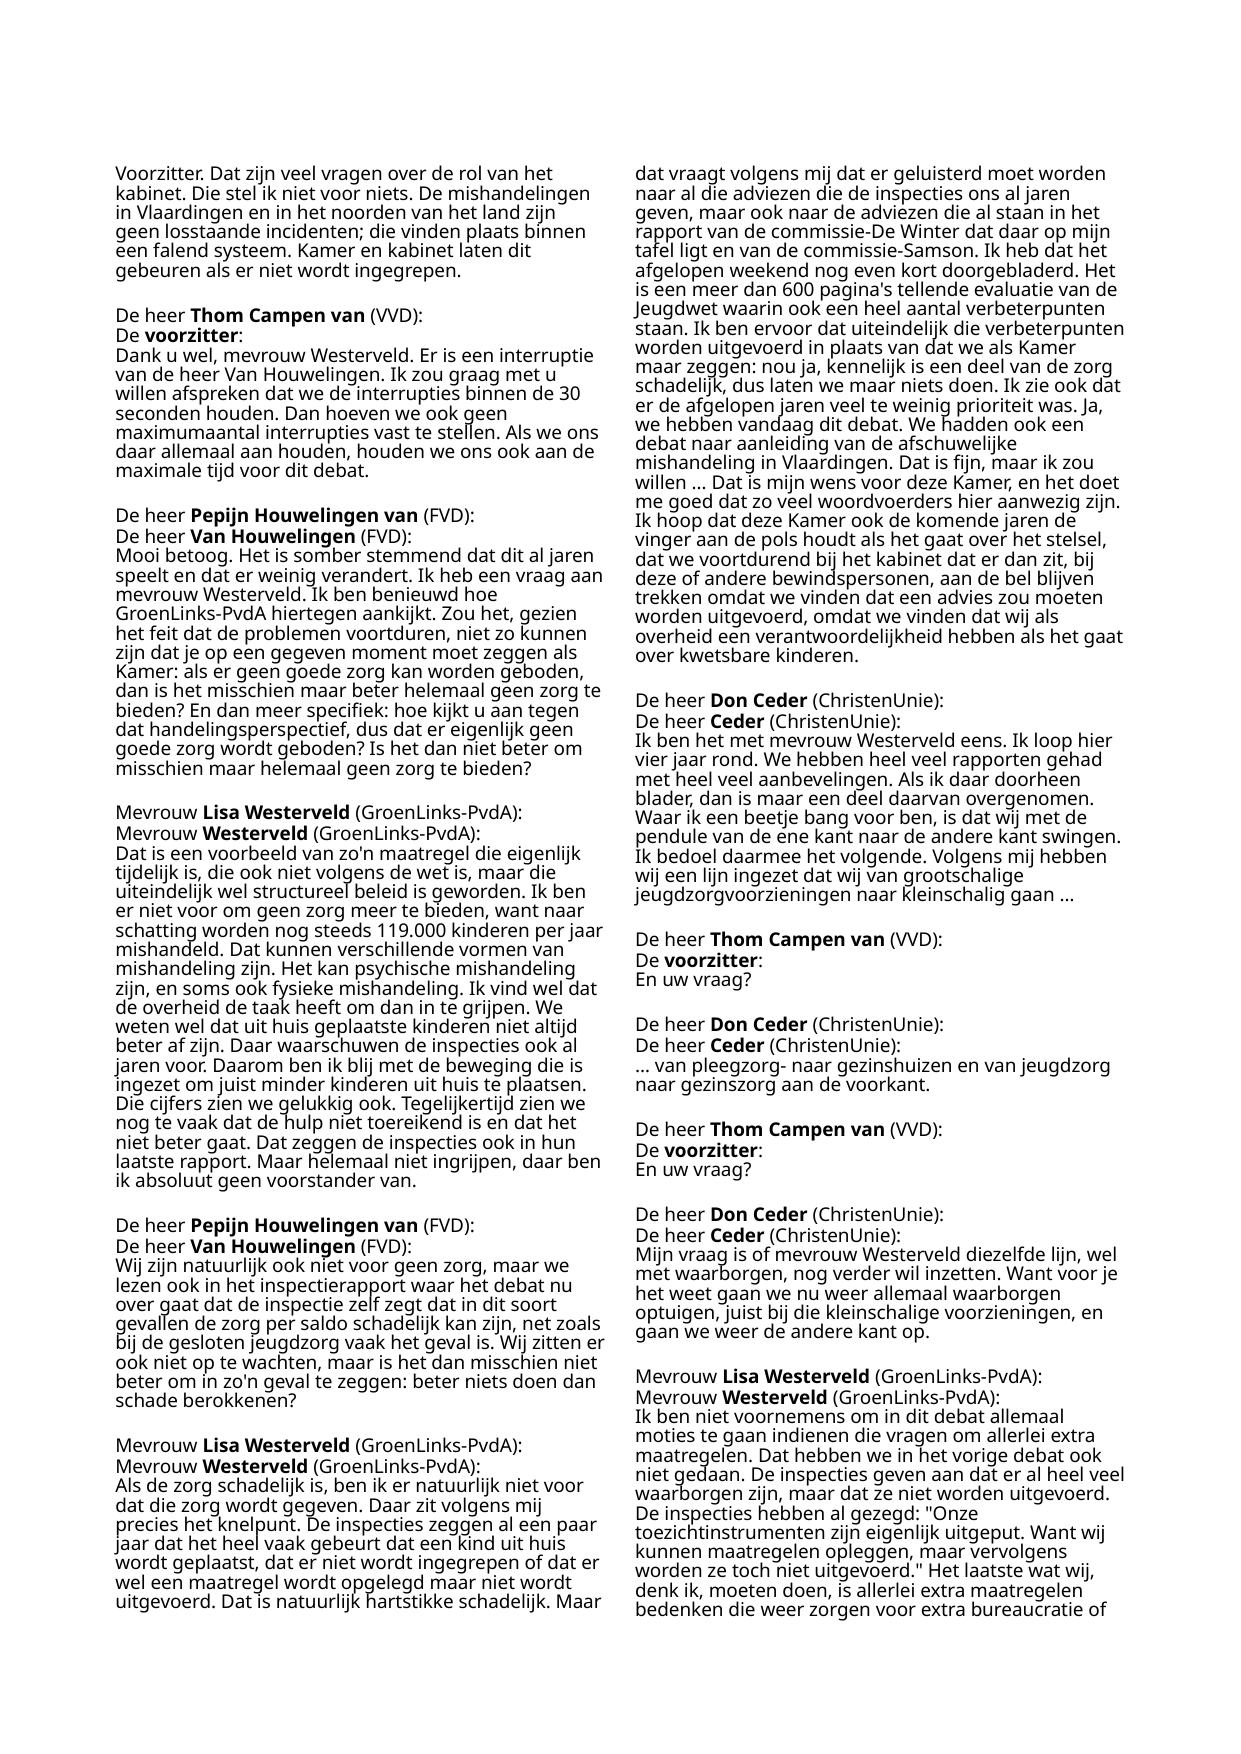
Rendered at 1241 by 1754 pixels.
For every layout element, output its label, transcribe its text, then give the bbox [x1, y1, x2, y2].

text De heer Pepijn Houwelingen van (FVD): [115, 1212, 605, 1238]
text Mevrouw Westerveld (GroenLinks-PvdA): [115, 825, 605, 844]
text Mevrouw Lisa Westerveld (GroenLinks-PvdA): [115, 799, 605, 825]
text De heer Thom Campen van (VVD): [115, 302, 605, 327]
text Voorzitter. Dat zijn veel vragen over de rol van het kabinet. Die stel ik niet voor niets. De mishandelingen in Vlaardingen en in het noorden van het land zijn geen losstaande incidenten; die vinden plaats binnen een falend systeem. Kamer en kabinet laten dit gebeuren als er niet wordt ingegrepen. [115, 165, 605, 281]
text De heer Van Houwelingen (FVD): [115, 1238, 605, 1257]
text Mijn vraag is of mevrouw Westerveld diezelfde lijn, wel met waarborgen, nog verder wil inzetten. Want voor je het weet gaan we nu weer allemaal waarborgen optuigen, juist bij die kleinschalige voorzieningen, en gaan we weer de andere kant op. [635, 1246, 1125, 1342]
text Wij zijn natuurlijk ook niet voor geen zorg, maar we lezen ook in het inspectierapport waar het debat nu over gaat dat de inspectie zelf zegt dat in dit soort gevallen de zorg per saldo schadelijk kan zijn, net zoals bij de gesloten jeugdzorg vaak het geval is. Wij zitten er ook niet op te wachten, maar is het dan misschien niet beter om in zo'n geval te zeggen: beter niets doen dan schade berokkenen? [115, 1257, 605, 1411]
text De heer Thom Campen van (VVD): [635, 1116, 1125, 1142]
text En uw vraag? [635, 1161, 1125, 1180]
text Mevrouw Westerveld (GroenLinks-PvdA): [635, 1389, 1125, 1408]
text Ik ben het met mevrouw Westerveld eens. Ik loop hier vier jaar rond. We hebben heel veel rapporten gehad met heel veel aanbevelingen. Als ik daar doorheen blader, dan is maar een deel daarvan overgenomen. Waar ik een beetje bang voor ben, is dat wij met de pendule van de ene kant naar de andere kant swingen. Ik bedoel daarmee het volgende. Volgens mij hebben wij een lijn ingezet dat wij van grootschalige jeugdzorgvoorzieningen naar kleinschalig gaan … [635, 732, 1125, 906]
text De heer Ceder (ChristenUnie): [635, 1037, 1125, 1057]
text De voorzitter: [635, 1142, 1125, 1161]
text De heer Don Ceder (ChristenUnie): [635, 1201, 1125, 1227]
text De heer Thom Campen van (VVD): [635, 926, 1125, 952]
text … van pleegzorg- naar gezinshuizen en van jeugdzorg naar gezinszorg aan de voorkant. [635, 1057, 1125, 1095]
text Dat is een voorbeeld van zo'n maatregel die eigenlijk tijdelijk is, die ook niet volgens de wet is, maar die uiteindelijk wel structureel beleid is geworden. Ik ben er niet voor om geen zorg meer te bieden, want naar schatting worden nog steeds 119.000 kinderen per jaar mishandeld. Dat kunnen verschillende vormen van mishandeling zijn. Het kan psychische mishandeling zijn, en soms ook fysieke mishandeling. Ik vind wel dat de overheid de taak heeft om dan in te grijpen. We weten wel dat uit huis geplaatste kinderen niet altijd beter af zijn. Daar waarschuwen de inspecties ook al jaren voor. Daarom ben ik blij met de beweging die is ingezet om juist minder kinderen uit huis te plaatsen. Die cijfers zien we gelukkig ook. Tegelijkertijd zien we nog te vaak dat de hulp niet toereikend is en dat het niet beter gaat. Dat zeggen de inspecties ook in hun laatste rapport. Maar helemaal niet ingrijpen, daar ben ik absoluut geen voorstander van. [115, 844, 605, 1191]
text De heer Ceder (ChristenUnie): [635, 1227, 1125, 1246]
text Als de zorg schadelijk is, ben ik er natuurlijk niet voor dat die zorg wordt gegeven. Daar zit volgens mij precies het knelpunt. De inspecties zeggen al een paar jaar dat het heel vaak gebeurt dat een kind uit huis wordt geplaatst, dat er niet wordt ingegrepen of dat er wel een maatregel wordt opgelegd maar niet wordt uitgevoerd. Dat is natuurlijk hartstikke schadelijk. Maar [115, 1477, 605, 1612]
text De heer Ceder (ChristenUnie): [635, 713, 1125, 732]
text Mevrouw Westerveld (GroenLinks-PvdA): [115, 1458, 605, 1477]
text Ik ben niet voornemens om in dit debat allemaal moties te gaan indienen die vragen om allerlei extra maatregelen. Dat hebben we in het vorige debat ook niet gedaan. De inspecties geven aan dat er al heel veel waarborgen zijn, maar dat ze niet worden uitgevoerd. De inspecties hebben al gezegd: "Onze toezichtinstrumenten zijn eigenlijk uitgeput. Want wij kunnen maatregelen opleggen, maar vervolgens worden ze toch niet uitgevoerd." Het laatste wat wij, denk ik, moeten doen, is allerlei extra maatregelen bedenken die weer zorgen voor extra bureaucratie of [635, 1408, 1125, 1620]
text De heer Pepijn Houwelingen van (FVD): [115, 502, 605, 528]
text Mevrouw Lisa Westerveld (GroenLinks-PvdA): [115, 1432, 605, 1458]
text De voorzitter: [115, 327, 605, 347]
text En uw vraag? [635, 971, 1125, 991]
text Mevrouw Lisa Westerveld (GroenLinks-PvdA): [635, 1363, 1125, 1389]
text dat vraagt volgens mij dat er geluisterd moet worden naar al die adviezen die de inspecties ons al jaren geven, maar ook naar de adviezen die al staan in het rapport van de commissie-De Winter dat daar op mijn tafel ligt en van de commissie-Samson. Ik heb dat het afgelopen weekend nog even kort doorgebladerd. Het is een meer dan 600 pagina's tellende evaluatie van de Jeugdwet waarin ook een heel aantal verbeterpunten staan. Ik ben ervoor dat uiteindelijk die verbeterpunten worden uitgevoerd in plaats van dat we als Kamer maar zeggen: nou ja, kennelijk is een deel van de zorg schadelijk, dus laten we maar niets doen. Ik zie ook dat er de afgelopen jaren veel te weinig prioriteit was. Ja, we hebben vandaag dit debat. We hadden ook een debat naar aanleiding van de afschuwelijke mishandeling in Vlaardingen. Dat is fijn, maar ik zou willen … Dat is mijn wens voor deze Kamer, en het doet me goed dat zo veel woordvoerders hier aanwezig zijn. Ik hoop dat deze Kamer ook de komende jaren de vinger aan de pols houdt als het gaat over het stelsel, dat we voortdurend bij het kabinet dat er dan zit, bij deze of andere bewindspersonen, aan de bel blijven trekken omdat we vinden dat een advies zou moeten worden uitgevoerd, omdat we vinden dat wij als overheid een verantwoordelijkheid hebben als het gaat over kwetsbare kinderen. [635, 165, 1125, 666]
text Mooi betoog. Het is somber stemmend dat dit al jaren speelt en dat er weinig verandert. Ik heb een vraag aan mevrouw Westerveld. Ik ben benieuwd hoe GroenLinks-PvdA hiertegen aankijkt. Zou het, gezien het feit dat de problemen voortduren, niet zo kunnen zijn dat je op een gegeven moment moet zeggen als Kamer: als er geen goede zorg kan worden geboden, dan is het misschien maar beter helemaal geen zorg te bieden? En dan meer specifiek: hoe kijkt u aan tegen dat handelingsperspectief, dus dat er eigenlijk geen goede zorg wordt geboden? Is het dan niet beter om misschien maar helemaal geen zorg te bieden? [115, 547, 605, 779]
text De heer Don Ceder (ChristenUnie): [635, 1012, 1125, 1037]
text De heer Don Ceder (ChristenUnie): [635, 687, 1125, 713]
text De heer Van Houwelingen (FVD): [115, 528, 605, 547]
text De voorzitter: [635, 952, 1125, 971]
text Dank u wel, mevrouw Westerveld. Er is een interruptie van de heer Van Houwelingen. Ik zou graag met u willen afspreken dat we de interrupties binnen de 30 seconden houden. Dan hoeven we ook geen maximumaantal interrupties vast te stellen. Als we ons daar allemaal aan houden, houden we ons ook aan de maximale tijd voor dit debat. [115, 347, 605, 482]
